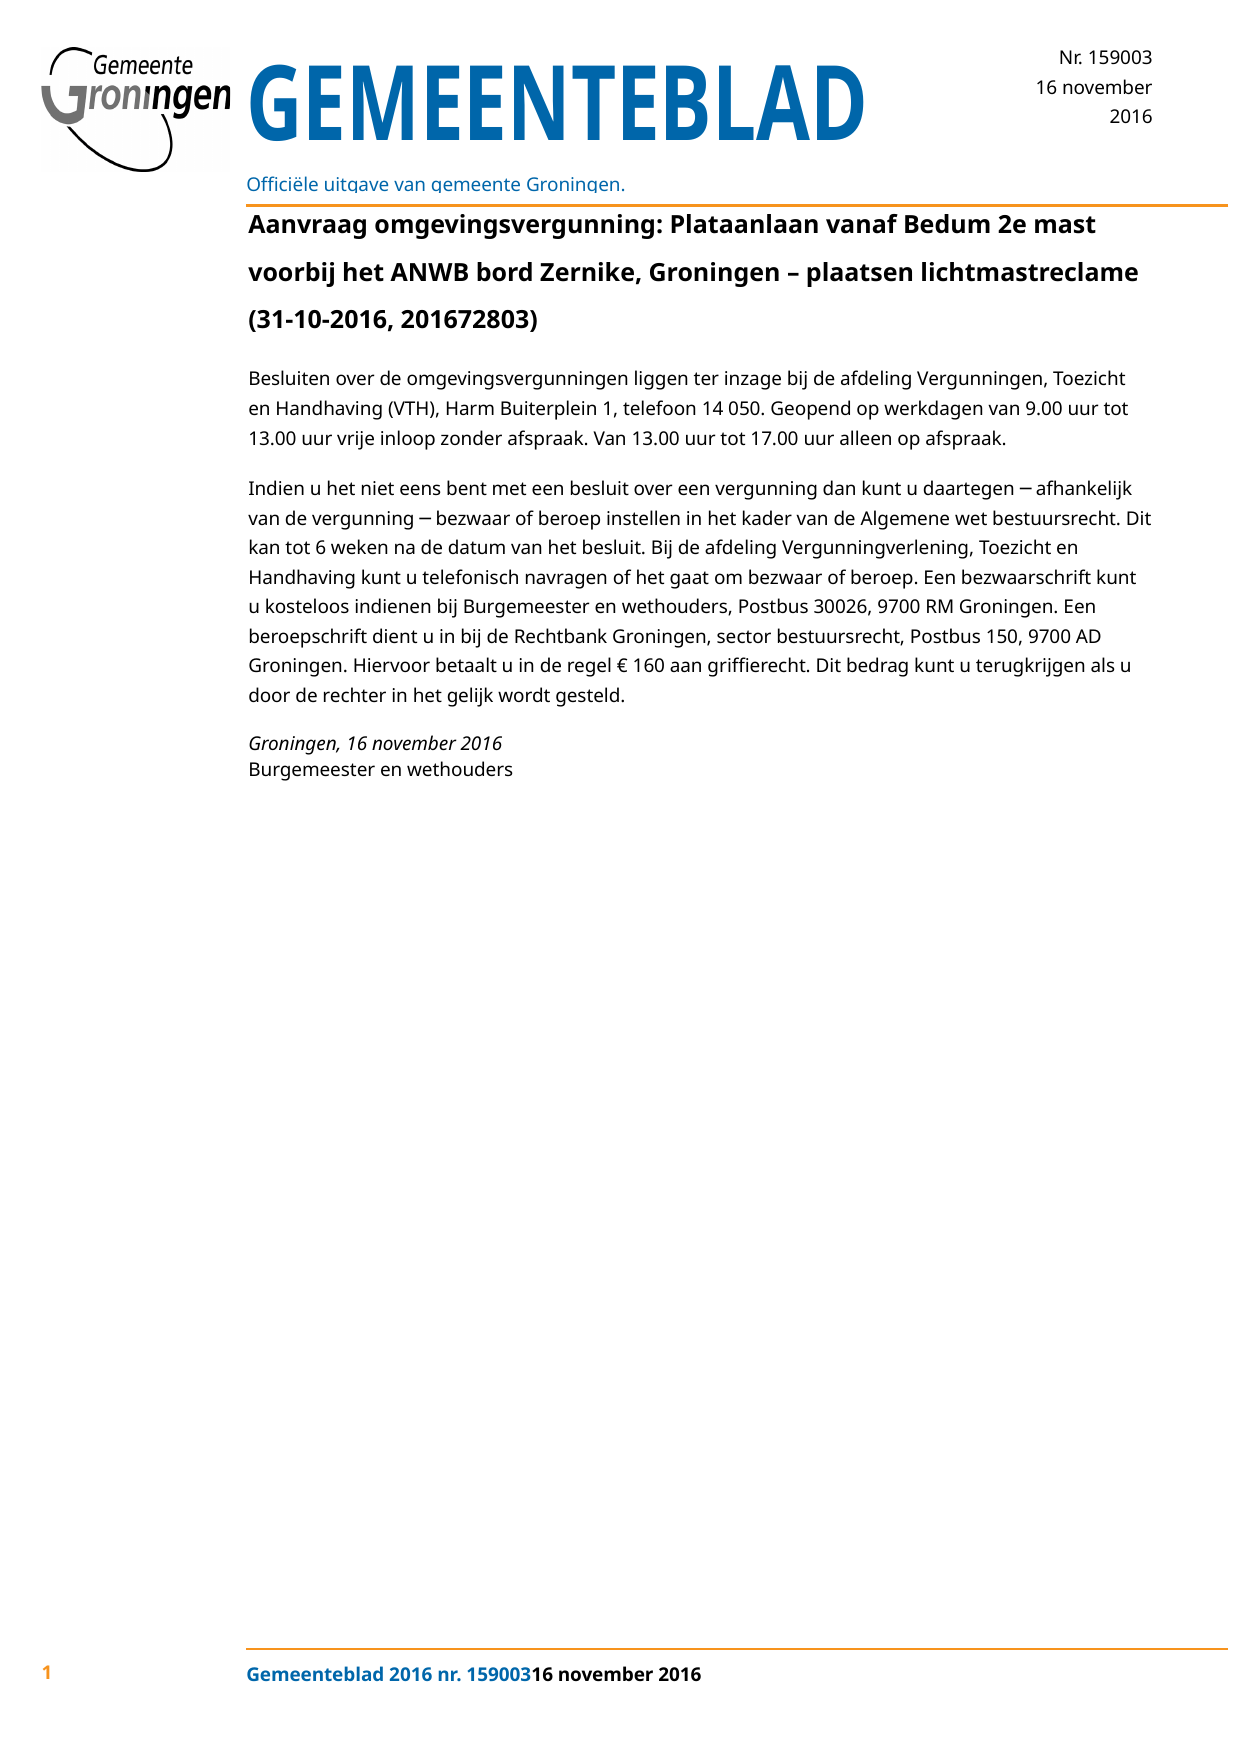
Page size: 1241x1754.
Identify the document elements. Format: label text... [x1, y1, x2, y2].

text Groningen, 16 november 2016 [248, 730, 1152, 756]
text Aanvraag omgevingsvergunning: Plataanlaan vanaf Bedum 2e mast voorbij het ANWB bord Zernike, Groningen – plaatsen lichtmastreclame (31-10-2016, 201672803) [248, 207, 1152, 336]
text Indien u het niet eens bent met een besluit over een vergunning dan kunt u daartegen ─ afhankelijk van de vergunning ─ bezwaar of beroep instellen in het kader van de Algemene wet bestuursrecht. Dit kan tot 6 weken na de datum van het besluit. Bij de afdeling Vergunningverlening, Toezicht en Handhaving kunt u telefonisch navragen of het gaat om bezwaar of beroep. Een bezwaarschrift kunt u kosteloos indienen bij Burgemeester en wethouders, Postbus 30026, 9700 RM Groningen. Een beroepschrift dient u in bij de Rechtbank Groningen, sector bestuursrecht, Postbus 150, 9700 AD Groningen. Hiervoor betaalt u in de regel € 160 aan griffierecht. Dit bedrag kunt u terugkrijgen als u door de rechter in het gelijk wordt gesteld. [248, 475, 1152, 708]
text Burgemeester en wethouders [248, 756, 1152, 781]
picture [41, 47, 231, 172]
text Besluiten over de omgevingsvergunningen liggen ter inzage bij de afdeling Vergunningen, Toezicht en Handhaving (VTH), Harm Buiterplein 1, telefoon 14 050. Geopend op werkdagen van 9.00 uur tot 13.00 uur vrije inloop zonder afspraak. Van 13.00 uur tot 17.00 uur alleen op afspraak. [248, 366, 1152, 450]
